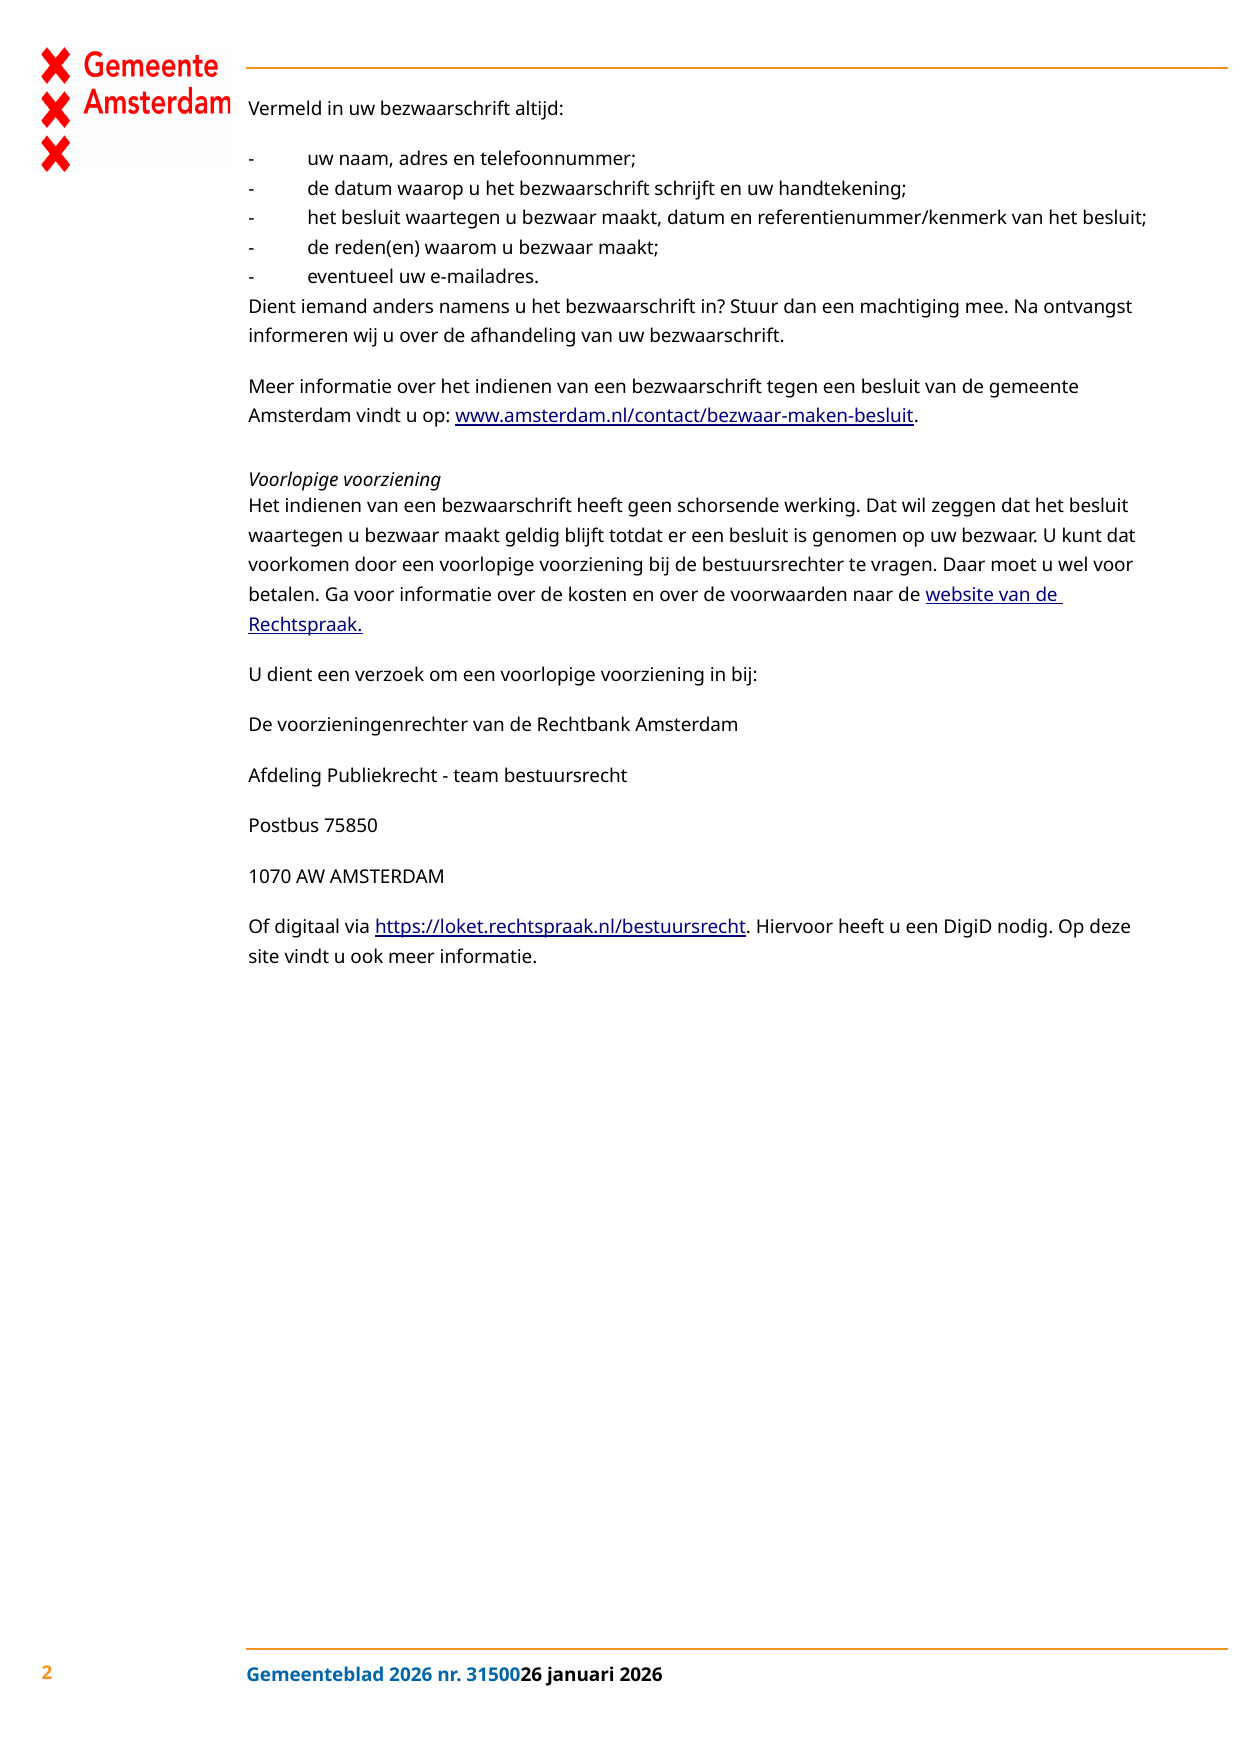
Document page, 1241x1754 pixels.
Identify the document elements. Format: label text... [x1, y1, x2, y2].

text U dient een verzoek om een voorlopige voorziening in bij: [248, 661, 1152, 687]
text 1070 AW AMSTERDAM [248, 863, 1152, 888]
text Het indienen van een bezwaarschrift heeft geen schorsende werking. Dat wil zeggen dat het besluit waartegen u bezwaar maakt geldig blijft totdat er een besluit is genomen op uw bezwaar. U kunt dat voorkomen door een voorlopige voorziening bij de bestuursrechter te vragen. Daar moet u wel voor betalen. Ga voor informatie over de kosten en over de voorwaarden naar de website van de Rechtspraak. [248, 492, 1152, 636]
text Vermeld in uw bezwaarschrift altijd: [248, 95, 1152, 121]
text Dient iemand anders namens u het bezwaarschrift in? Stuur dan een machtiging mee. Na ontvangst informeren wij u over de afhandeling van uw bezwaarschrift. [248, 293, 1152, 348]
list eventueel uw e-mailadres. [248, 263, 1152, 289]
text Meer informatie over het indienen van een bezwaarschrift tegen een besluit van de gemeente Amsterdam vindt u op: www.amsterdam.nl/contact/bezwaar-maken-besluit. [248, 373, 1152, 428]
list de datum waarop u het bezwaarschrift schrijft en uw handtekening; [248, 175, 1152, 201]
picture [41, 47, 231, 172]
list het besluit waartegen u bezwaar maakt, datum en referentienummer/kenmerk van het besluit; [248, 204, 1152, 230]
text Postbus 75850 [248, 812, 1152, 838]
text Afdeling Publiekrecht - team bestuursrecht [248, 762, 1152, 788]
text Voorlopige voorziening [248, 467, 1152, 492]
list de reden(en) waarom u bezwaar maakt; [248, 234, 1152, 260]
text De voorzieningenrechter van de Rechtbank Amsterdam [248, 712, 1152, 737]
list uw naam, adres en telefoonnummer; [248, 145, 1152, 171]
text Of digitaal via https://loket.rechtspraak.nl/bestuursrecht. Hiervoor heeft u een DigiD nodig. Op deze site vindt u ook meer informatie. [248, 913, 1152, 968]
